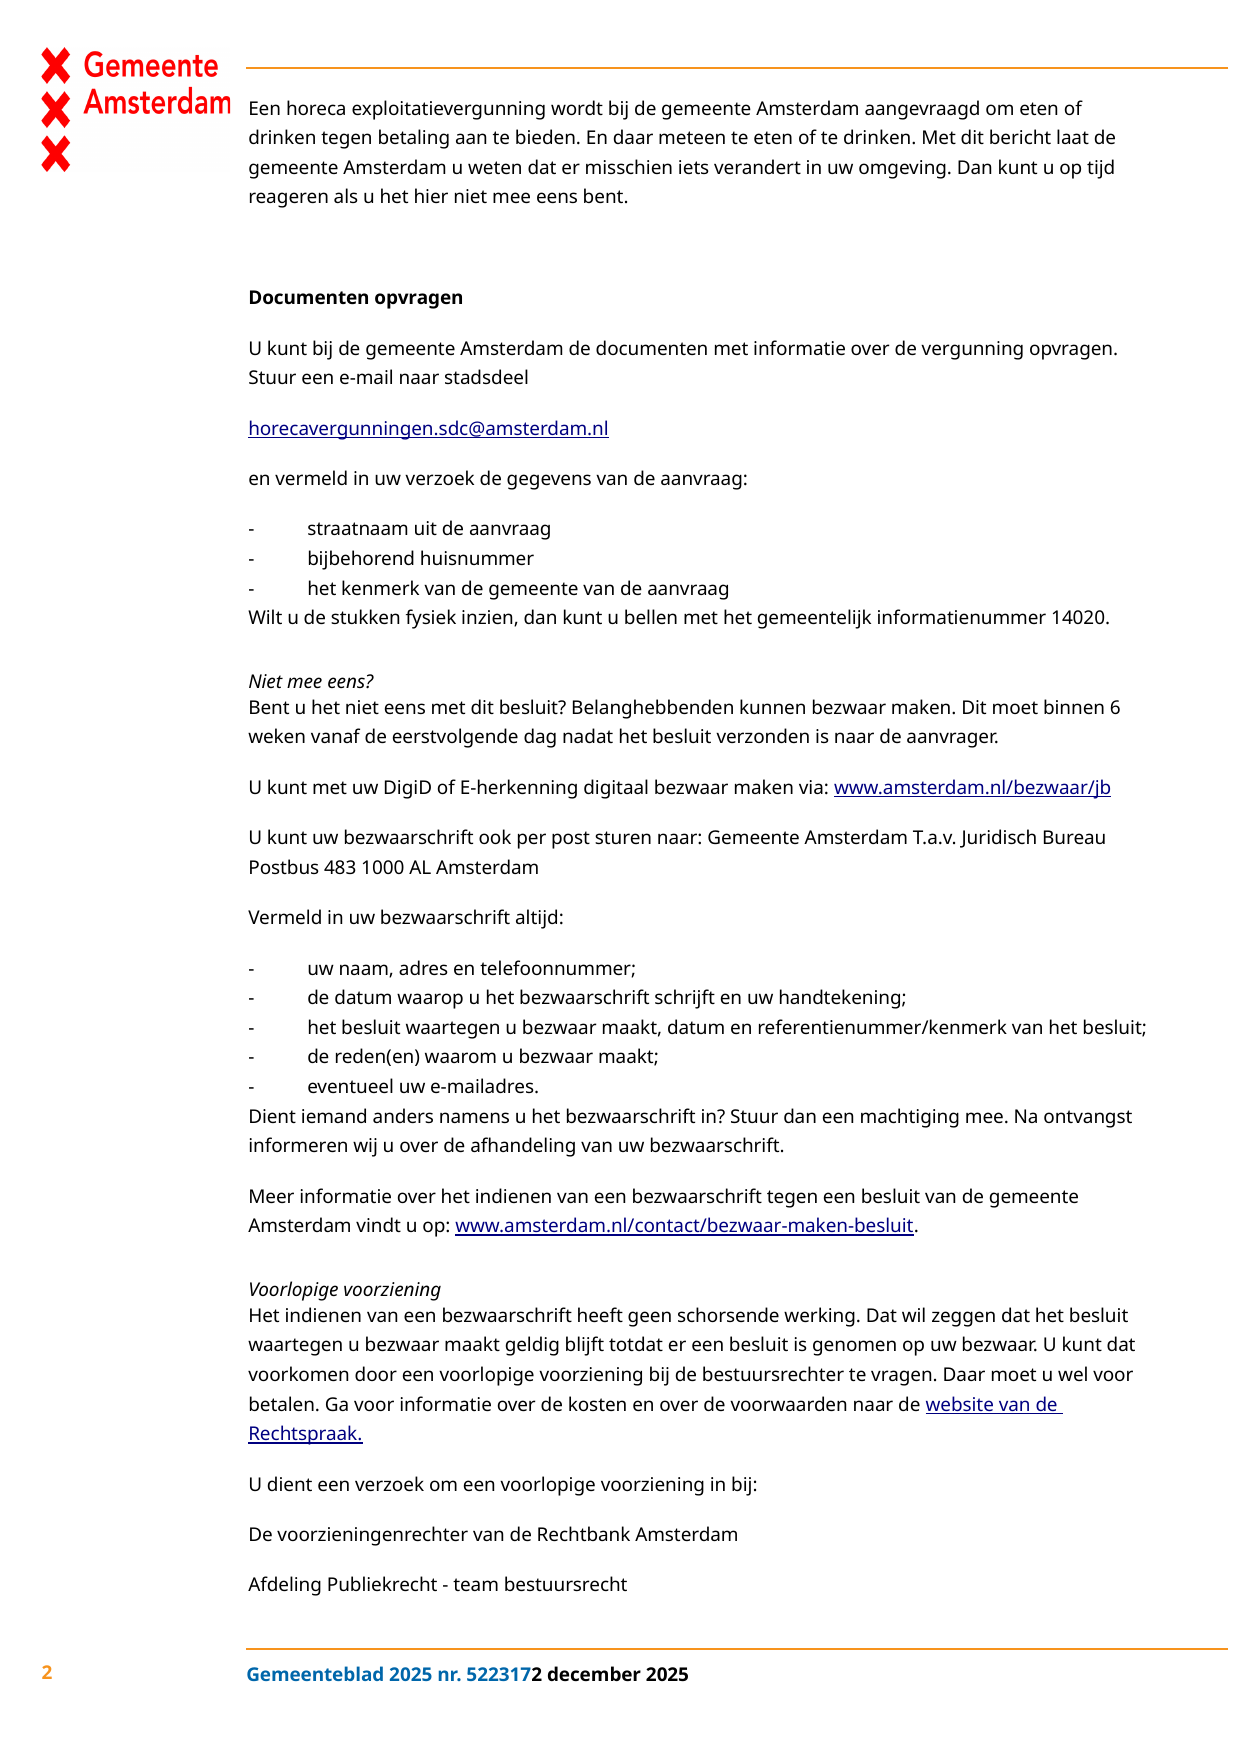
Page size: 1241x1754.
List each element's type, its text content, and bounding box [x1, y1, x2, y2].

list eventueel uw e-mailadres. [248, 1073, 1152, 1099]
text De voorzieningenrechter van de Rechtbank Amsterdam [248, 1521, 1152, 1547]
list de datum waarop u het bezwaarschrift schrijft en uw handtekening; [248, 984, 1152, 1010]
text Wilt u de stukken fysiek inzien, dan kunt u bellen met het gemeentelijk informatienummer 14020. [248, 604, 1152, 630]
text Bent u het niet eens met dit besluit? Belanghebbenden kunnen bezwaar maken. Dit moet binnen 6 weken vanaf de eerstvolgende dag nadat het besluit verzonden is naar de aanvrager. [248, 694, 1152, 749]
text horecavergunningen.sdc@amsterdam.nl [248, 415, 1152, 441]
text Documenten opvragen [248, 284, 1152, 310]
list straatnaam uit de aanvraag [248, 516, 1152, 541]
text Voorlopige voorziening [248, 1276, 1152, 1302]
text Dient iemand anders namens u het bezwaarschrift in? Stuur dan een machtiging mee. Na ontvangst informeren wij u over de afhandeling van uw bezwaarschrift. [248, 1103, 1152, 1158]
text en vermeld in uw verzoek de gegevens van de aanvraag: [248, 465, 1152, 491]
picture [41, 47, 231, 172]
list bijbehorend huisnummer [248, 545, 1152, 571]
list de reden(en) waarom u bezwaar maakt; [248, 1044, 1152, 1069]
text U dient een verzoek om een voorlopige voorziening in bij: [248, 1471, 1152, 1497]
text Vermeld in uw bezwaarschrift altijd: [248, 904, 1152, 930]
list het kenmerk van de gemeente van de aanvraag [248, 575, 1152, 601]
text U kunt bij de gemeente Amsterdam de documenten met informatie over de vergunning opvragen. Stuur een e-mail naar stadsdeel [248, 335, 1152, 390]
text Een horeca exploitatievergunning wordt bij de gemeente Amsterdam aangevraagd om eten of drinken tegen betaling aan te bieden. En daar meteen te eten of te drinken. Met dit bericht laat de gemeente Amsterdam u weten dat er misschien iets verandert in uw omgeving. Dan kunt u op tijd reageren als u het hier niet mee eens bent. [248, 95, 1152, 209]
text Het indienen van een bezwaarschrift heeft geen schorsende werking. Dat wil zeggen dat het besluit waartegen u bezwaar maakt geldig blijft totdat er een besluit is genomen op uw bezwaar. U kunt dat voorkomen door een voorlopige voorziening bij de bestuursrechter te vragen. Daar moet u wel voor betalen. Ga voor informatie over de kosten en over de voorwaarden naar de website van de Rechtspraak. [248, 1302, 1152, 1446]
text U kunt met uw DigiD of E-herkenning digitaal bezwaar maken via: www.amsterdam.nl/bezwaar/jb [248, 774, 1152, 800]
text Afdeling Publiekrecht - team bestuursrecht [248, 1572, 1152, 1597]
list uw naam, adres en telefoonnummer; [248, 955, 1152, 981]
text Niet mee eens? [248, 668, 1152, 694]
text U kunt uw bezwaarschrift ook per post sturen naar: Gemeente Amsterdam T.a.v. Juridisch Bureau Postbus 483 1000 AL Amsterdam [248, 824, 1152, 880]
list het besluit waartegen u bezwaar maakt, datum en referentienummer/kenmerk van het besluit; [248, 1014, 1152, 1040]
text Meer informatie over het indienen van een bezwaarschrift tegen een besluit van de gemeente Amsterdam vindt u op: www.amsterdam.nl/contact/bezwaar-maken-besluit. [248, 1183, 1152, 1238]
